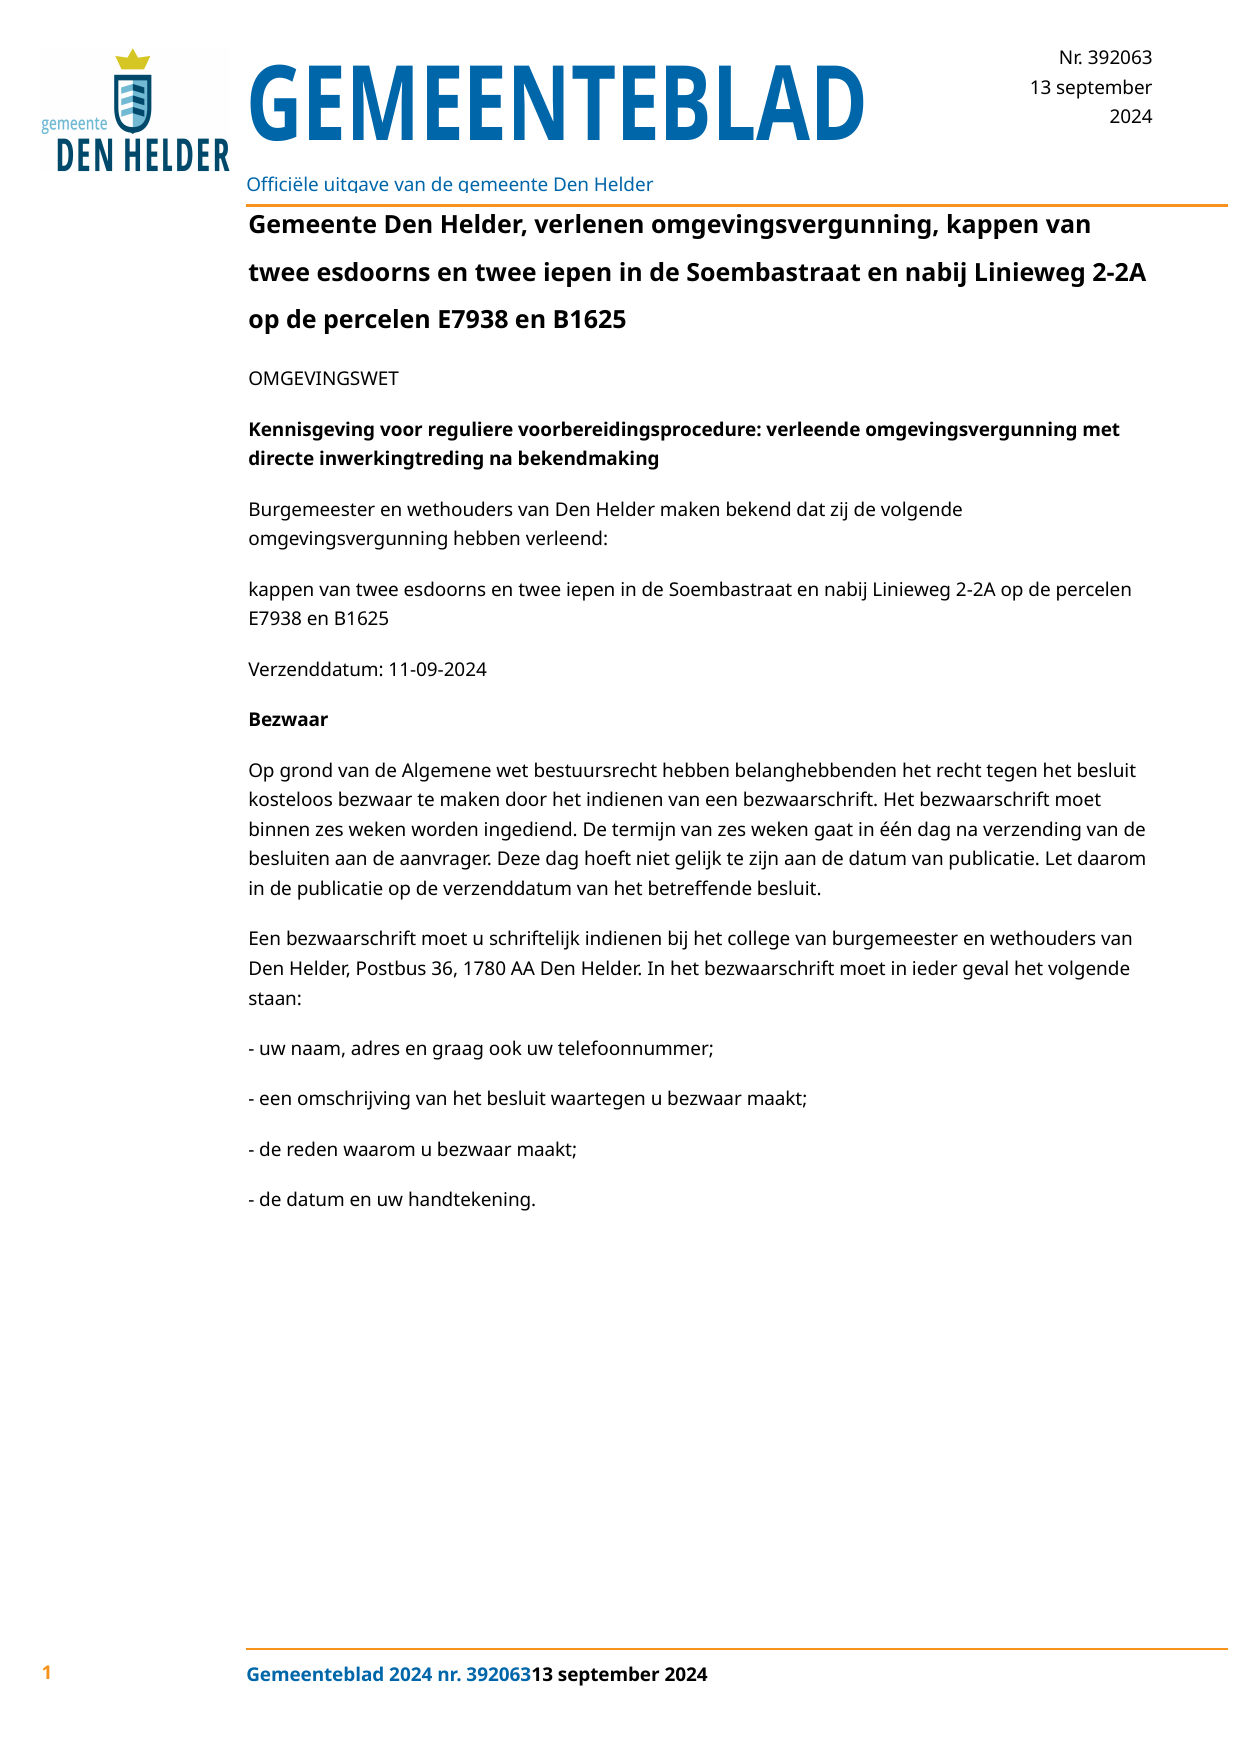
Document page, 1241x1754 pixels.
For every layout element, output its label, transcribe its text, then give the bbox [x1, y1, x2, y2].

picture [130, 157, 135, 172]
text Een bezwaarschrift moet u schriftelijk indienen bij het college van burgemeester en wethouders van Den Helder, Postbus 36, 1780 AA Den Helder. In het bezwaarschrift moet in ieder geval het volgende staan: [248, 926, 1152, 1010]
picture [100, 154, 106, 172]
picture [63, 144, 68, 165]
text - een omschrijving van het besluit waartegen u bezwaar maakt; [248, 1086, 1152, 1111]
text Verzenddatum: 11-09-2024 [248, 656, 1152, 682]
text - de datum en uw handtekening. [248, 1186, 1152, 1212]
text Kennisgeving voor reguliere voorbereidingsprocedure: verleende omgevingsvergunning met directe inwerkingtreding na bekendmaking [248, 416, 1152, 471]
picture [182, 144, 187, 165]
text kappen van twee esdoorns en twee iepen in de Soembastraat en nabij Linieweg 2-2A op de percelen E7938 en B1625 [248, 576, 1152, 631]
text Gemeente Den Helder, verlenen omgevingsvergunning, kappen van twee esdoorns en twee iepen in de Soembastraat en nabij Linieweg 2-2A op de percelen E7938 en B1625 [248, 207, 1152, 336]
picture [220, 160, 224, 172]
text Op grond van de Algemene wet bestuursrecht hebben belanghebbenden het recht tegen het besluit kosteloos bezwaar te maken door het indienen van een bezwaarschrift. Het bezwaarschrift moet binnen zes weken worden ingediend. De termijn van zes weken gaat in één dag na verzending van de besluiten aan de aanvrager. Deze dag hoeft niet gelijk te zijn aan de datum van publicatie. Let daarom in de publicatie op de verzenddatum van het betreffende besluit. [248, 757, 1152, 901]
text Bezwaar [248, 706, 1152, 732]
text Burgemeester en wethouders van Den Helder maken bekend dat zij de volgende omgevingsvergunning hebben verleend: [248, 496, 1152, 551]
text - de reden waarom u bezwaar maakt; [248, 1136, 1152, 1162]
text - uw naam, adres en graag ook uw telefoonnummer; [248, 1035, 1152, 1061]
picture [41, 47, 231, 172]
text OMGEVINGSWET [248, 366, 1152, 391]
